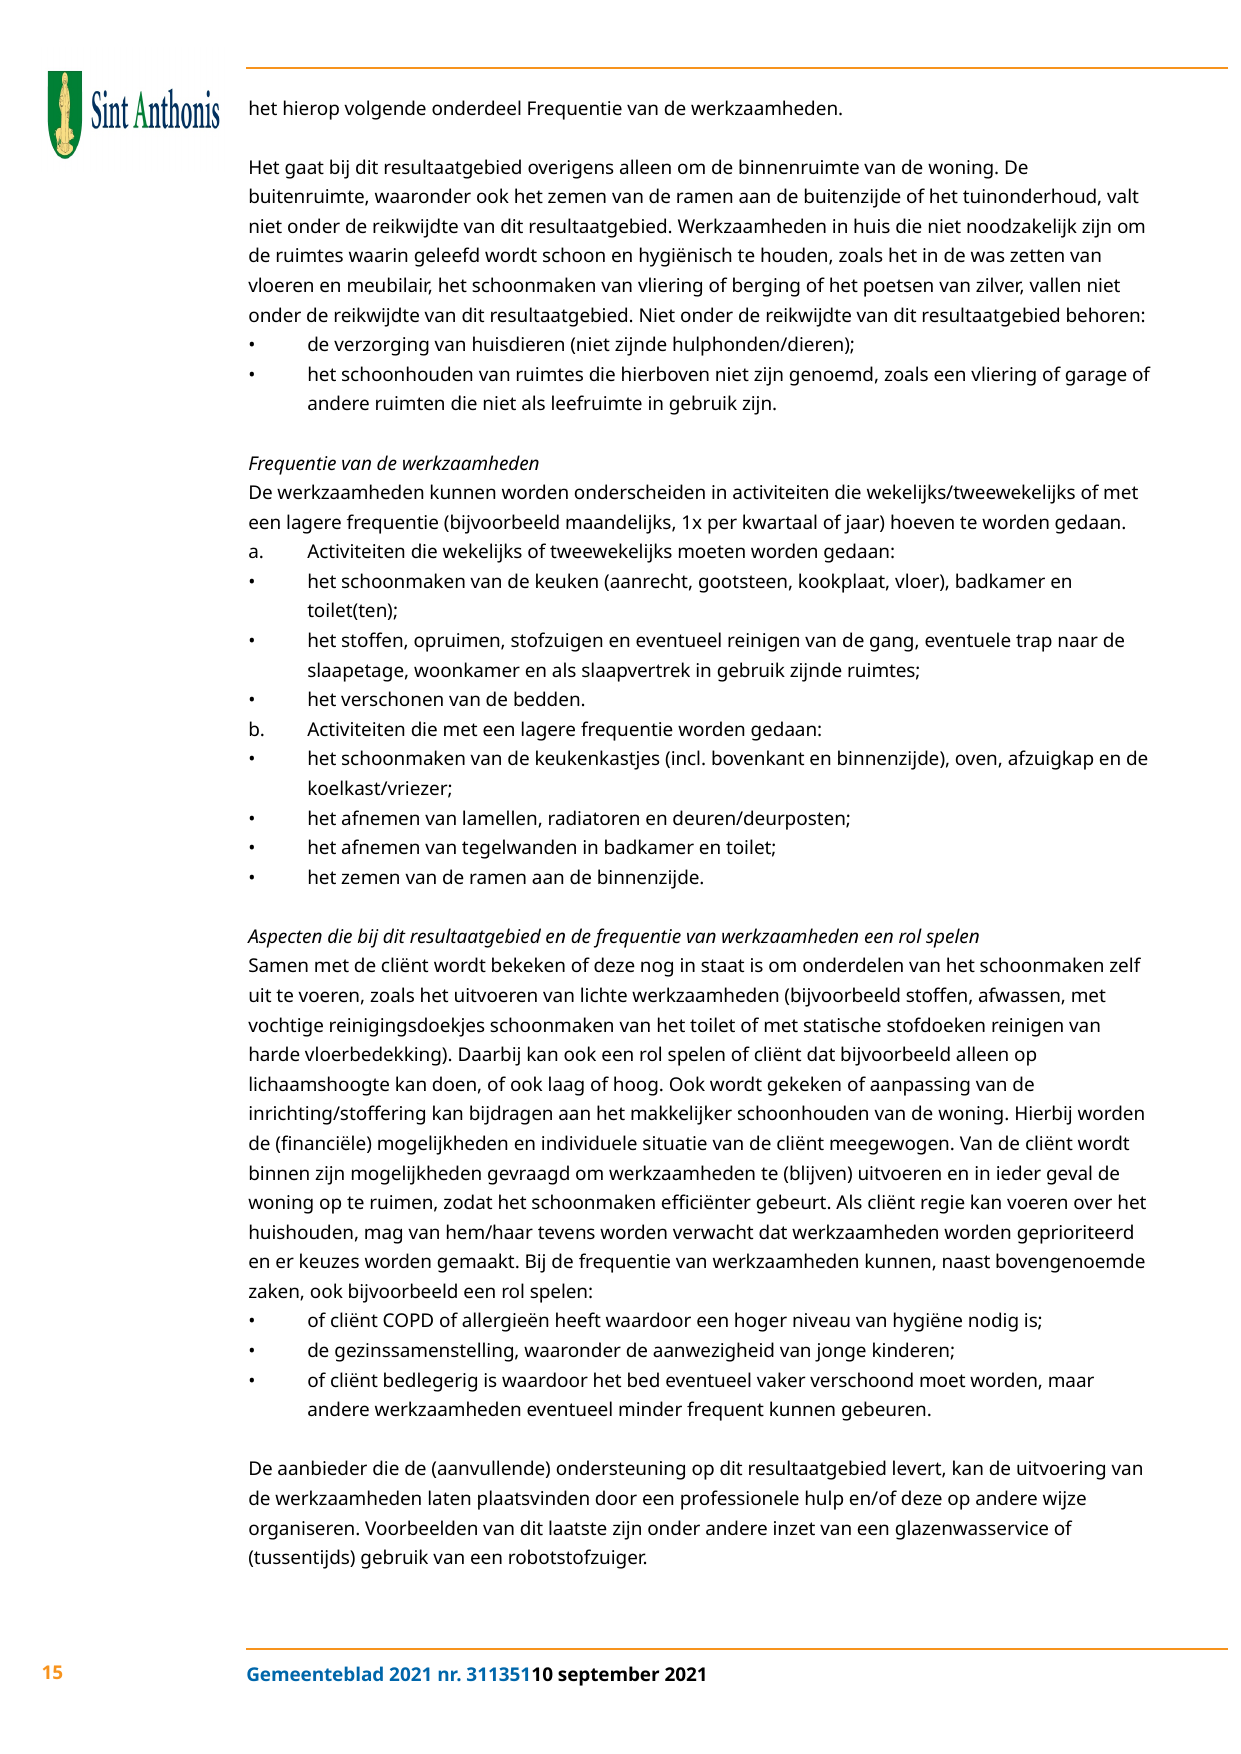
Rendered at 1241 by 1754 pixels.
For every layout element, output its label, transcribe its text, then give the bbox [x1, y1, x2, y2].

list de gezinssamenstelling, waaronder de aanwezigheid van jonge kinderen; [248, 1337, 1152, 1363]
list het afnemen van lamellen, radiatoren en deuren/deurposten; [248, 805, 1152, 831]
list het afnemen van tegelwanden in badkamer en toilet; [248, 834, 1152, 860]
text Frequentie van de werkzaamheden [248, 450, 1152, 476]
list of cliënt COPD of allergieën heeft waardoor een hoger niveau van hygiëne nodig is; [248, 1308, 1152, 1333]
list het schoonmaken van de keukenkastjes (incl. bovenkant en binnenzijde), oven, afzuigkap en de koelkast/vriezer; [248, 746, 1152, 801]
text Aspecten die bij dit resultaatgebied en de frequentie van werkzaamheden een rol spelen [248, 923, 1152, 949]
text De aanbieder die de (aanvullende) ondersteuning op dit resultaatgebied levert, kan de uitvoering van de werkzaamheden laten plaatsvinden door een professionele hulp en/of deze op andere wijze organiseren. Voorbeelden van dit laatste zijn onder andere inzet van een glazenwasservice of (tussentijds) gebruik van een robotstofzuiger. [248, 1456, 1152, 1570]
list het schoonhouden van ruimtes die hierboven niet zijn genoemd, zoals een vliering of garage of andere ruimten die niet als leefruimte in gebruik zijn. [248, 361, 1152, 416]
picture [41, 47, 231, 172]
list het zemen van de ramen aan de binnenzijde. [248, 864, 1152, 890]
list Activiteiten die met een lagere frequentie worden gedaan: [248, 716, 1152, 742]
list het schoonmaken van de keuken (aanrecht, gootsteen, kookplaat, vloer), badkamer en toilet(ten); [248, 568, 1152, 623]
text De werkzaamheden kunnen worden onderscheiden in activiteiten die wekelijks/tweewekelijks of met een lagere frequentie (bijvoorbeeld maandelijks, 1x per kwartaal of jaar) hoeven te worden gedaan. [248, 479, 1152, 535]
list het stoffen, opruimen, stofzuigen en eventueel reinigen van de gang, eventuele trap naar de slaapetage, woonkamer en als slaapvertrek in gebruik zijnde ruimtes; [248, 627, 1152, 683]
list Activiteiten die wekelijks of tweewekelijks moeten worden gedaan: [248, 538, 1152, 564]
text het hierop volgende onderdeel Frequentie van de werkzaamheden. [248, 95, 1152, 121]
text Samen met de cliënt wordt bekeken of deze nog in staat is om onderdelen van het schoonmaken zelf uit te voeren, zoals het uitvoeren van lichte werkzaamheden (bijvoorbeeld stoffen, afwassen, met vochtige reinigingsdoekjes schoonmaken van het toilet of met statische stofdoeken reinigen van harde vloerbedekking). Daarbij kan ook een rol spelen of cliënt dat bijvoorbeeld alleen op lichaamshoogte kan doen, of ook laag of hoog. Ook wordt gekeken of aanpassing van de inrichting/stoffering kan bijdragen aan het makkelijker schoonhouden van de woning. Hierbij worden de (financiële) mogelijkheden en individuele situatie van de cliënt meegewogen. Van de cliënt wordt binnen zijn mogelijkheden gevraagd om werkzaamheden te (blijven) uitvoeren en in ieder geval de woning op te ruimen, zodat het schoonmaken efficiënter gebeurt. Als cliënt regie kan voeren over het huishouden, mag van hem/haar tevens worden verwacht dat werkzaamheden worden geprioriteerd en er keuzes worden gemaakt. Bij de frequentie van werkzaamheden kunnen, naast bovengenoemde zaken, ook bijvoorbeeld een rol spelen: [248, 953, 1152, 1304]
list de verzorging van huisdieren (niet zijnde hulphonden/dieren); [248, 331, 1152, 357]
text Het gaat bij dit resultaatgebied overigens alleen om de binnenruimte van de woning. De buitenruimte, waaronder ook het zemen van de ramen aan de buitenzijde of het tuinonderhoud, valt niet onder de reikwijdte van dit resultaatgebied. Werkzaamheden in huis die niet noodzakelijk zijn om de ruimtes waarin geleefd wordt schoon en hygiënisch te houden, zoals het in de was zetten van vloeren en meubilair, het schoonmaken van vliering of berging of het poetsen van zilver, vallen niet onder de reikwijdte van dit resultaatgebied. Niet onder de reikwijdte van dit resultaatgebied behoren: [248, 154, 1152, 328]
list of cliënt bedlegerig is waardoor het bed eventueel vaker verschoond moet worden, maar andere werkzaamheden eventueel minder frequent kunnen gebeuren. [248, 1367, 1152, 1422]
list het verschonen van de bedden. [248, 686, 1152, 712]
